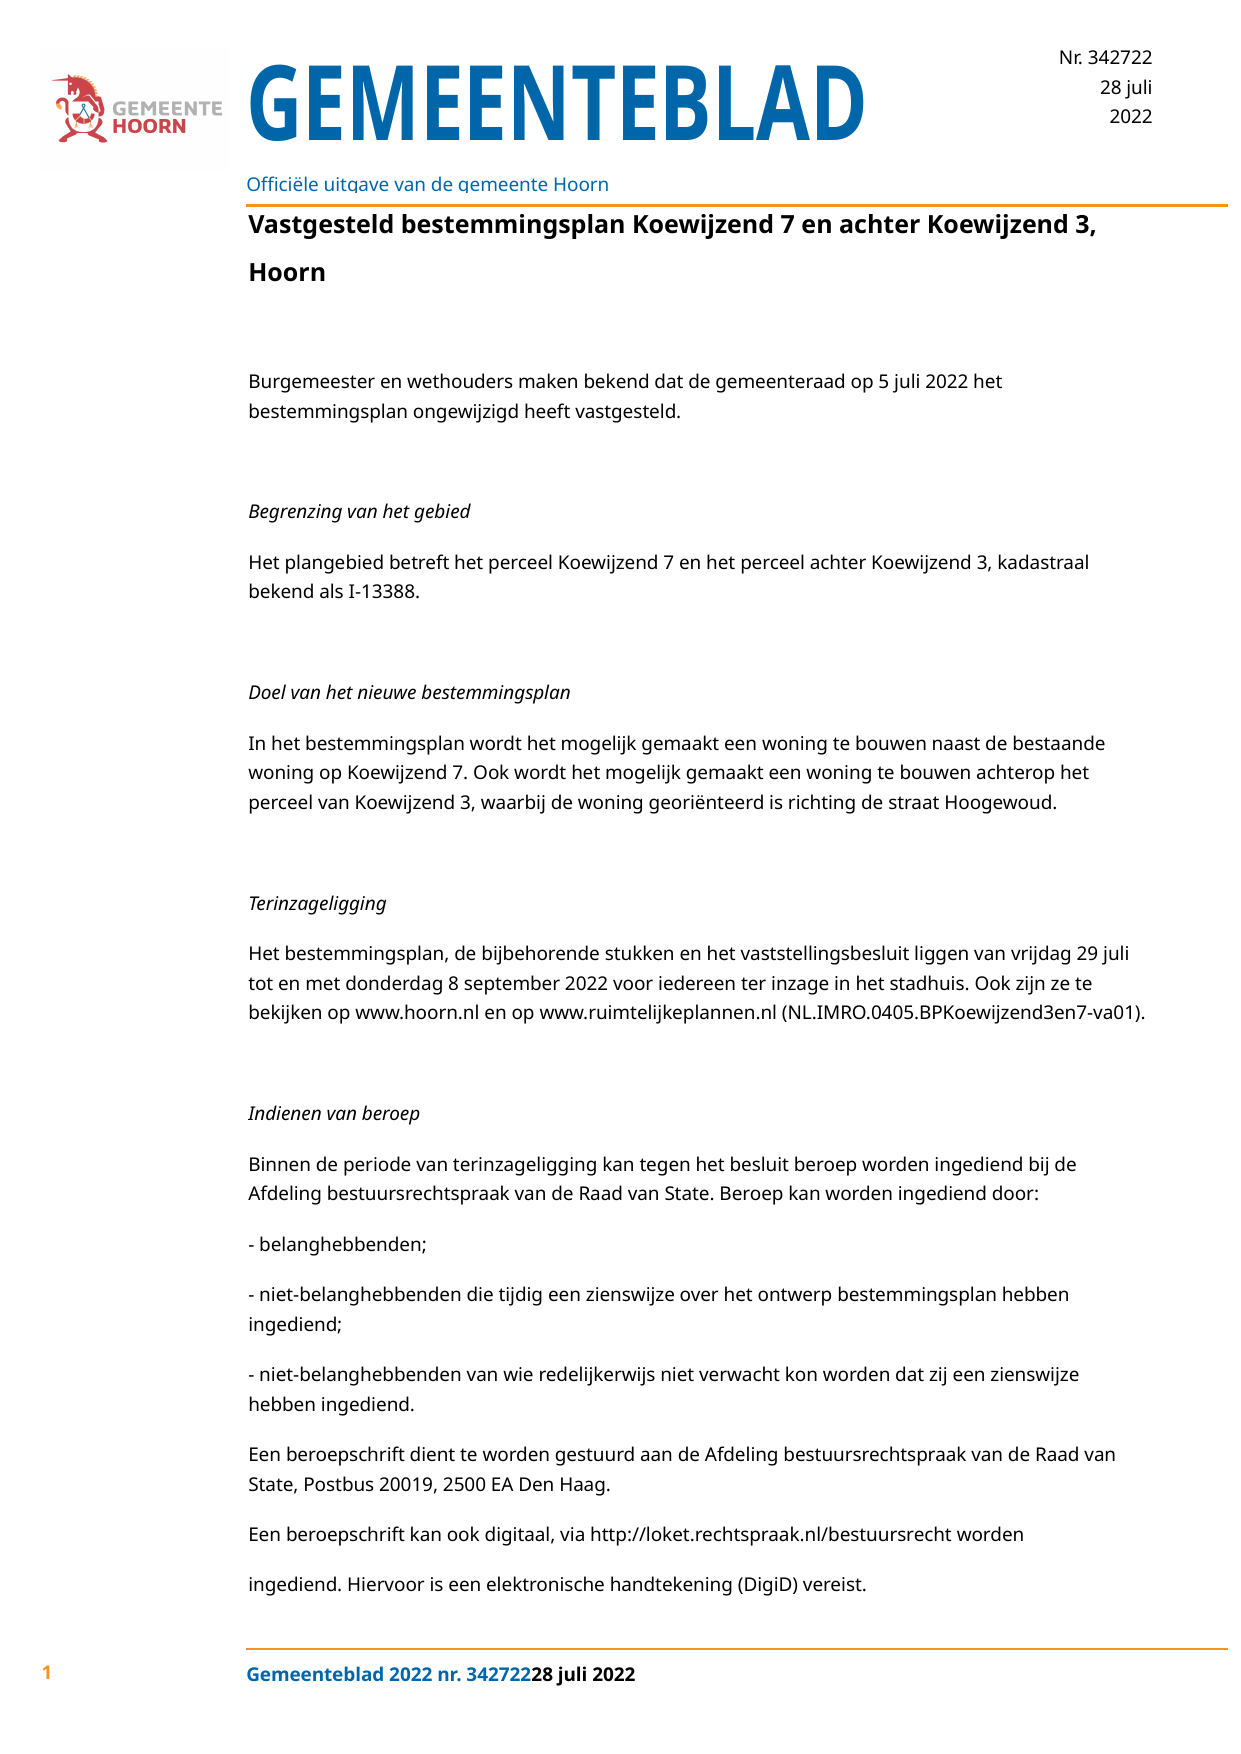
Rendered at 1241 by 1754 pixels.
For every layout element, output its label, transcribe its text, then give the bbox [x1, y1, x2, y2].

text ingediend. Hiervoor is een elektronische handtekening (DigiD) vereist. [248, 1572, 1152, 1597]
text Vastgesteld bestemmingsplan Koewijzend 7 en achter Koewijzend 3, Hoorn [248, 207, 1152, 288]
text Begrenzing van het gebied [248, 499, 1152, 524]
text Binnen de periode van terinzageligging kan tegen het besluit beroep worden ingediend bij de Afdeling bestuursrechtspraak van de Raad van State. Beroep kan worden ingediend door: [248, 1151, 1152, 1206]
text - niet-belanghebbenden die tijdig een zienswijze over het ontwerp bestemmingsplan hebben ingediend; [248, 1281, 1152, 1337]
text Het plangebied betreft het perceel Koewijzend 7 en het perceel achter Koewijzend 3, kadastraal bekend als I-13388. [248, 549, 1152, 604]
text Een beroepschrift kan ook digitaal, via http://loket.rechtspraak.nl/bestuursrecht worden [248, 1521, 1152, 1547]
text Een beroepschrift dient te worden gestuurd aan de Afdeling bestuursrechtspraak van de Raad van State, Postbus 20019, 2500 EA Den Haag. [248, 1441, 1152, 1497]
text Doel van het nieuwe bestemmingsplan [248, 679, 1152, 705]
text Terinzageligging [248, 890, 1152, 916]
picture [41, 47, 231, 172]
text Burgemeester en wethouders maken bekend dat de gemeenteraad op 5 juli 2022 het bestemmingsplan ongewijzigd heeft vastgesteld. [248, 368, 1152, 424]
text In het bestemmingsplan wordt het mogelijk gemaakt een woning te bouwen naast de bestaande woning op Koewijzend 7. Ook wordt het mogelijk gemaakt een woning te bouwen achterop het perceel van Koewijzend 3, waarbij de woning georiënteerd is richting de straat Hoogewoud. [248, 730, 1152, 815]
text - belanghebbenden; [248, 1231, 1152, 1257]
text Het bestemmingsplan, de bijbehorende stukken en het vaststellingsbesluit liggen van vrijdag 29 juli tot en met donderdag 8 september 2022 voor iedereen ter inzage in het stadhuis. Ook zijn ze te bekijken op www.hoorn.nl en op www.ruimtelijkeplannen.nl (NL.IMRO.0405.BPKoewijzend3en7-va01). [248, 940, 1152, 1025]
text Indienen van beroep [248, 1100, 1152, 1126]
text - niet-belanghebbenden van wie redelijkerwijs niet verwacht kon worden dat zij een zienswijze hebben ingediend. [248, 1361, 1152, 1417]
